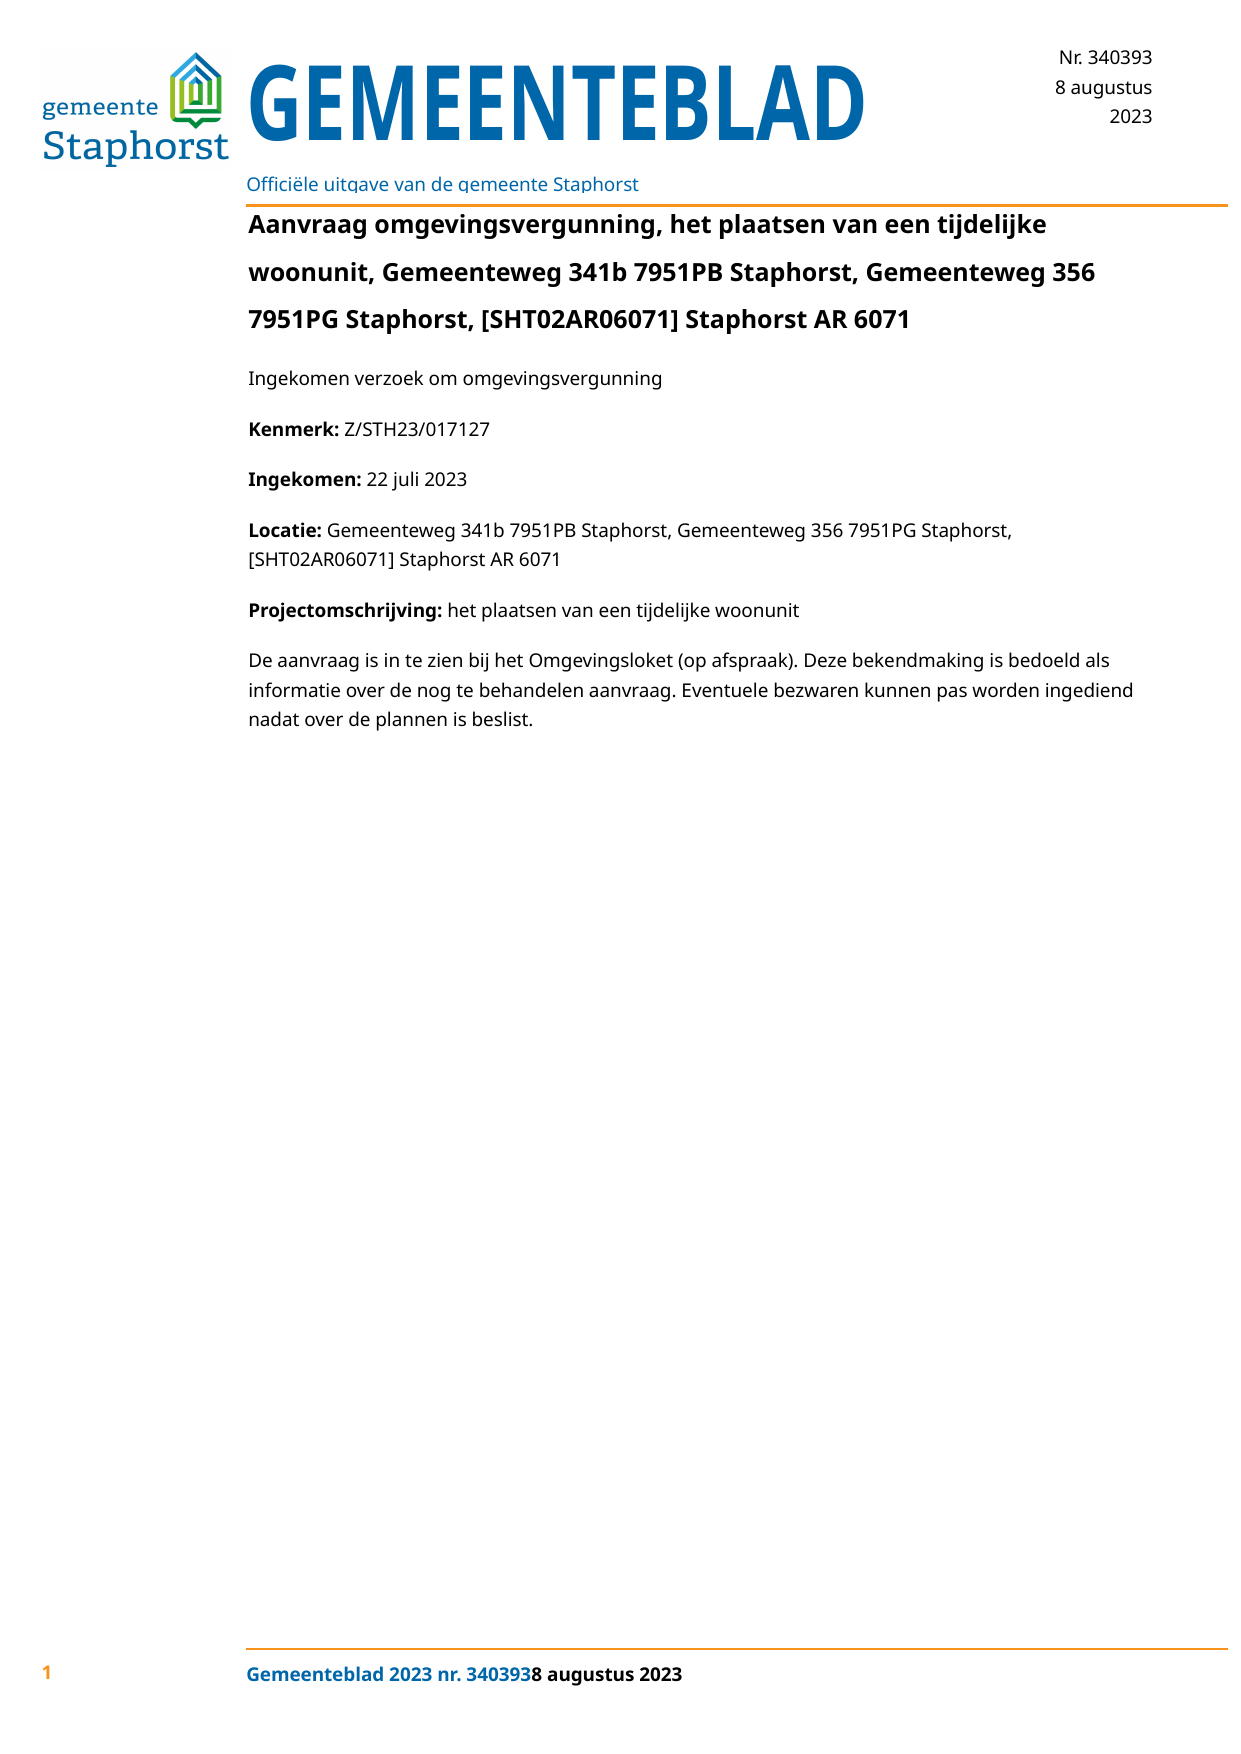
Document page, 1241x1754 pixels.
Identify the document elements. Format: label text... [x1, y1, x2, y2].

text Aanvraag omgevingsvergunning, het plaatsen van een tijdelijke woonunit, Gemeenteweg 341b 7951PB Staphorst, Gemeenteweg 356 7951PG Staphorst, [SHT02AR06071] Staphorst AR 6071 [248, 207, 1152, 336]
text Locatie: Gemeenteweg 341b 7951PB Staphorst, Gemeenteweg 356 7951PG Staphorst, [SHT02AR06071] Staphorst AR 6071 [248, 517, 1152, 572]
picture [41, 47, 231, 172]
text De aanvraag is in te zien bij het Omgevingsloket (op afspraak). Deze bekendmaking is bedoeld als informatie over de nog te behandelen aanvraag. Eventuele bezwaren kunnen pas worden ingediend nadat over de plannen is beslist. [248, 647, 1152, 732]
text Projectomschrijving: het plaatsen van een tijdelijke woonunit [248, 597, 1152, 622]
text Ingekomen: 22 juli 2023 [248, 466, 1152, 492]
text Ingekomen verzoek om omgevingsvergunning [248, 366, 1152, 391]
text Kenmerk: Z/STH23/017127 [248, 416, 1152, 442]
